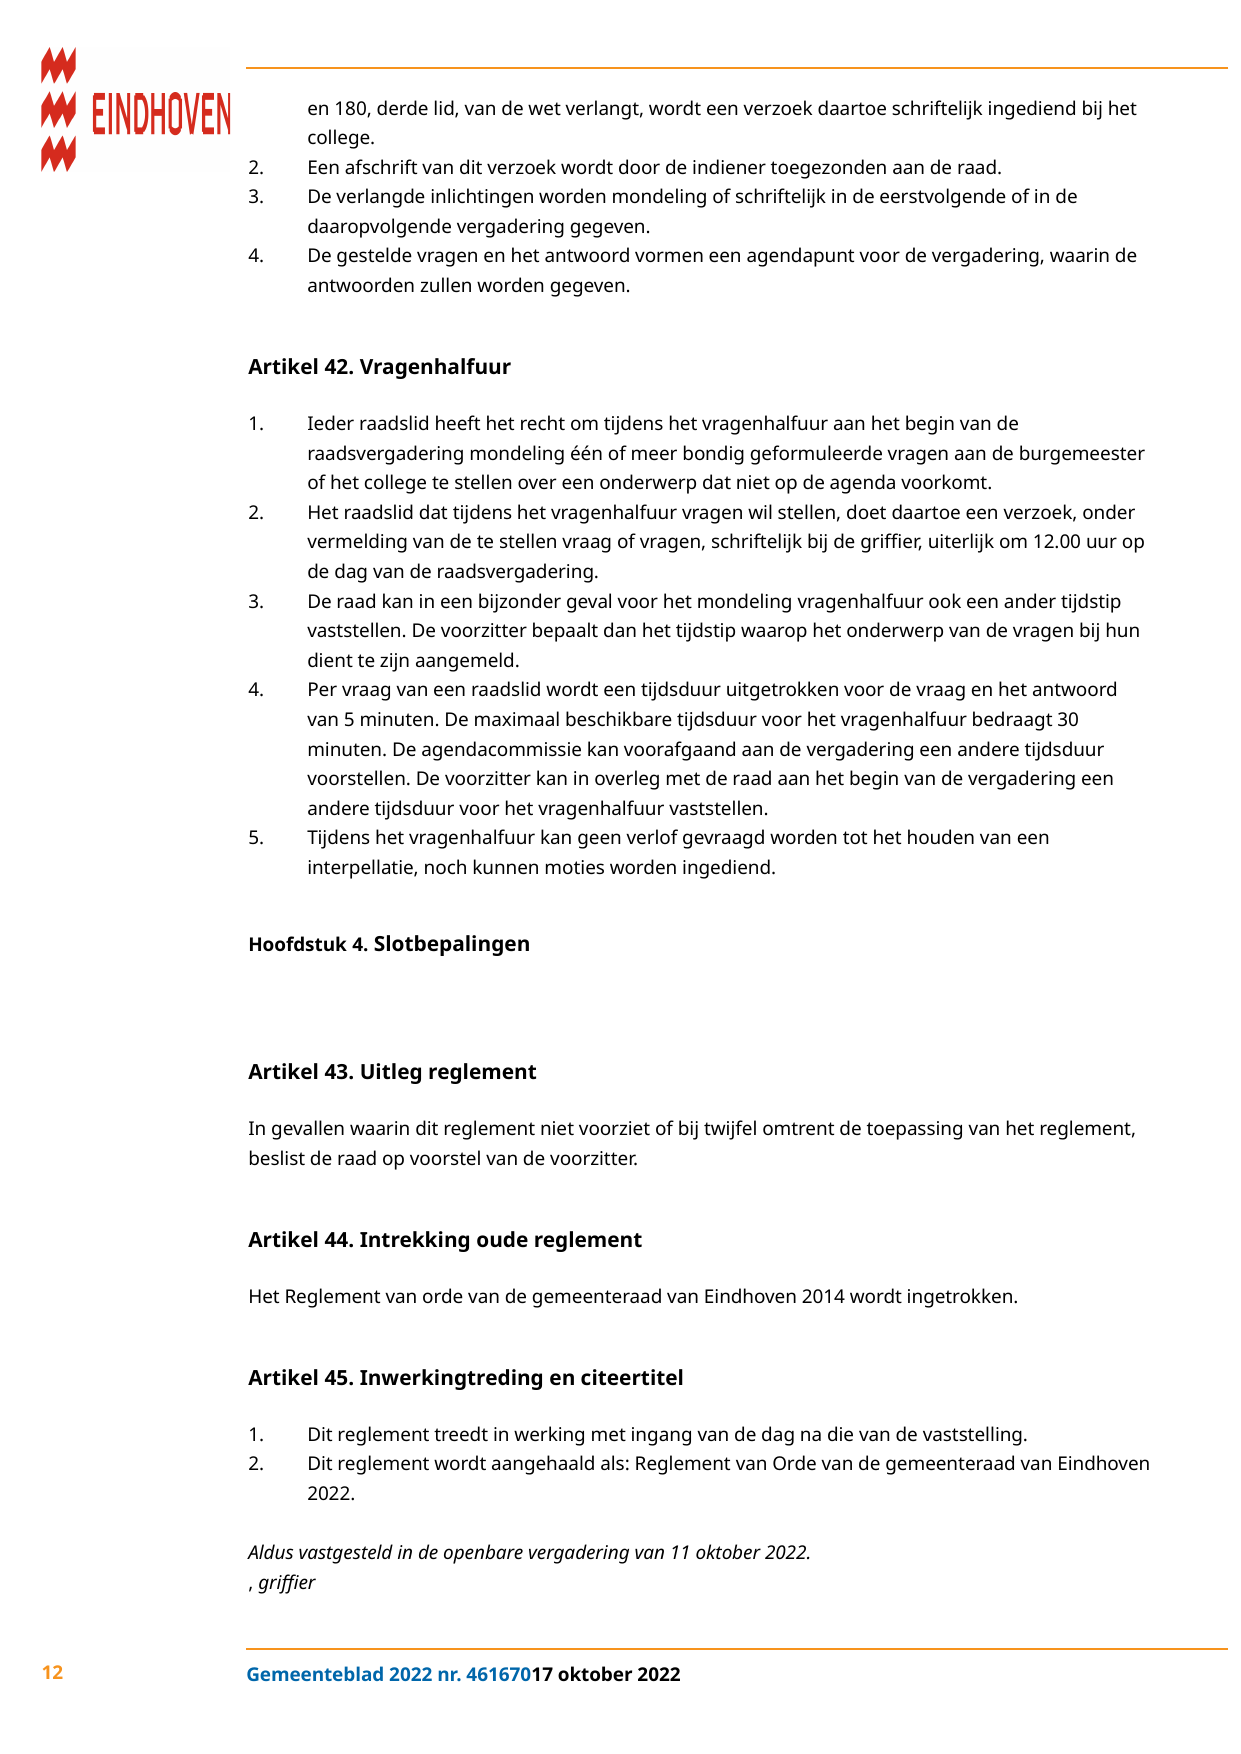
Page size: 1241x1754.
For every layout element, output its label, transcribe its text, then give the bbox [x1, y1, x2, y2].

list De raad kan in een bijzonder geval voor het mondeling vragenhalfuur ook een ander tijdstip vaststellen. De voorzitter bepaalt dan het tijdstip waarop het onderwerp van de vragen bij hun dient te zijn aangemeld. [248, 588, 1152, 673]
picture [41, 47, 231, 172]
text Het Reglement van orde van de gemeenteraad van Eindhoven 2014 wordt ingetrokken. [248, 1283, 1152, 1309]
text Artikel 43. Uitleg reglement [248, 1057, 1152, 1086]
text , griffier [248, 1569, 1152, 1595]
list Het raadslid dat tijdens het vragenhalfuur vragen wil stellen, doet daartoe een verzoek, onder vermelding van de te stellen vraag of vragen, schriftelijk bij de griffier, uiterlijk om 12.00 uur op de dag van de raadsvergadering. [248, 499, 1152, 584]
list Ieder raadslid heeft het recht om tijdens het vragenhalfuur aan het begin van de raadsvergadering mondeling één of meer bondig geformuleerde vragen aan de burgemeester of het college te stellen over een onderwerp dat niet op de agenda voorkomt. [248, 410, 1152, 495]
list Tijdens het vragenhalfuur kan geen verlof gevraagd worden tot het houden van een interpellatie, noch kunnen moties worden ingediend. [248, 824, 1152, 880]
text Artikel 42. Vragenhalfuur [248, 352, 1152, 381]
text In gevallen waarin dit reglement niet voorziet of bij twijfel omtrent de toepassing van het reglement, beslist de raad op voorstel van de voorzitter. [248, 1115, 1152, 1171]
list Dit reglement treedt in werking met ingang van de dag na die van de vaststelling. [248, 1421, 1152, 1447]
list De verlangde inlichtingen worden mondeling of schriftelijk in de eerstvolgende of in de daaropvolgende vergadering gegeven. [248, 183, 1152, 239]
text Artikel 45. Inwerkingtreding en citeertitel [248, 1363, 1152, 1391]
list De gestelde vragen en het antwoord vormen een agendapunt voor de vergadering, waarin de antwoorden zullen worden gegeven. [248, 243, 1152, 298]
text Aldus vastgesteld in de openbare vergadering van 11 oktober 2022. [248, 1539, 1152, 1565]
list Per vraag van een raadslid wordt een tijdsduur uitgetrokken voor de vraag en het antwoord van 5 minuten. De maximaal beschikbare tijdsduur voor het vragenhalfuur bedraagt 30 minuten. De agendacommissie kan voorafgaand aan de vergadering een andere tijdsduur voorstellen. De voorzitter kan in overleg met de raad aan het begin van de vergadering een andere tijdsduur voor het vragenhalfuur vaststellen. [248, 677, 1152, 821]
list Dit reglement wordt aangehaald als: Reglement van Orde van de gemeenteraad van Eindhoven 2022. [248, 1451, 1152, 1506]
list en 180, derde lid, van de wet verlangt, wordt een verzoek daartoe schriftelijk ingediend bij het college. [248, 95, 1152, 150]
list Een afschrift van dit verzoek wordt door de indiener toegezonden aan de raad. [248, 154, 1152, 180]
text Hoofdstuk 4. Slotbepalingen [248, 929, 1152, 958]
text Artikel 44. Intrekking oude reglement [248, 1225, 1152, 1253]
